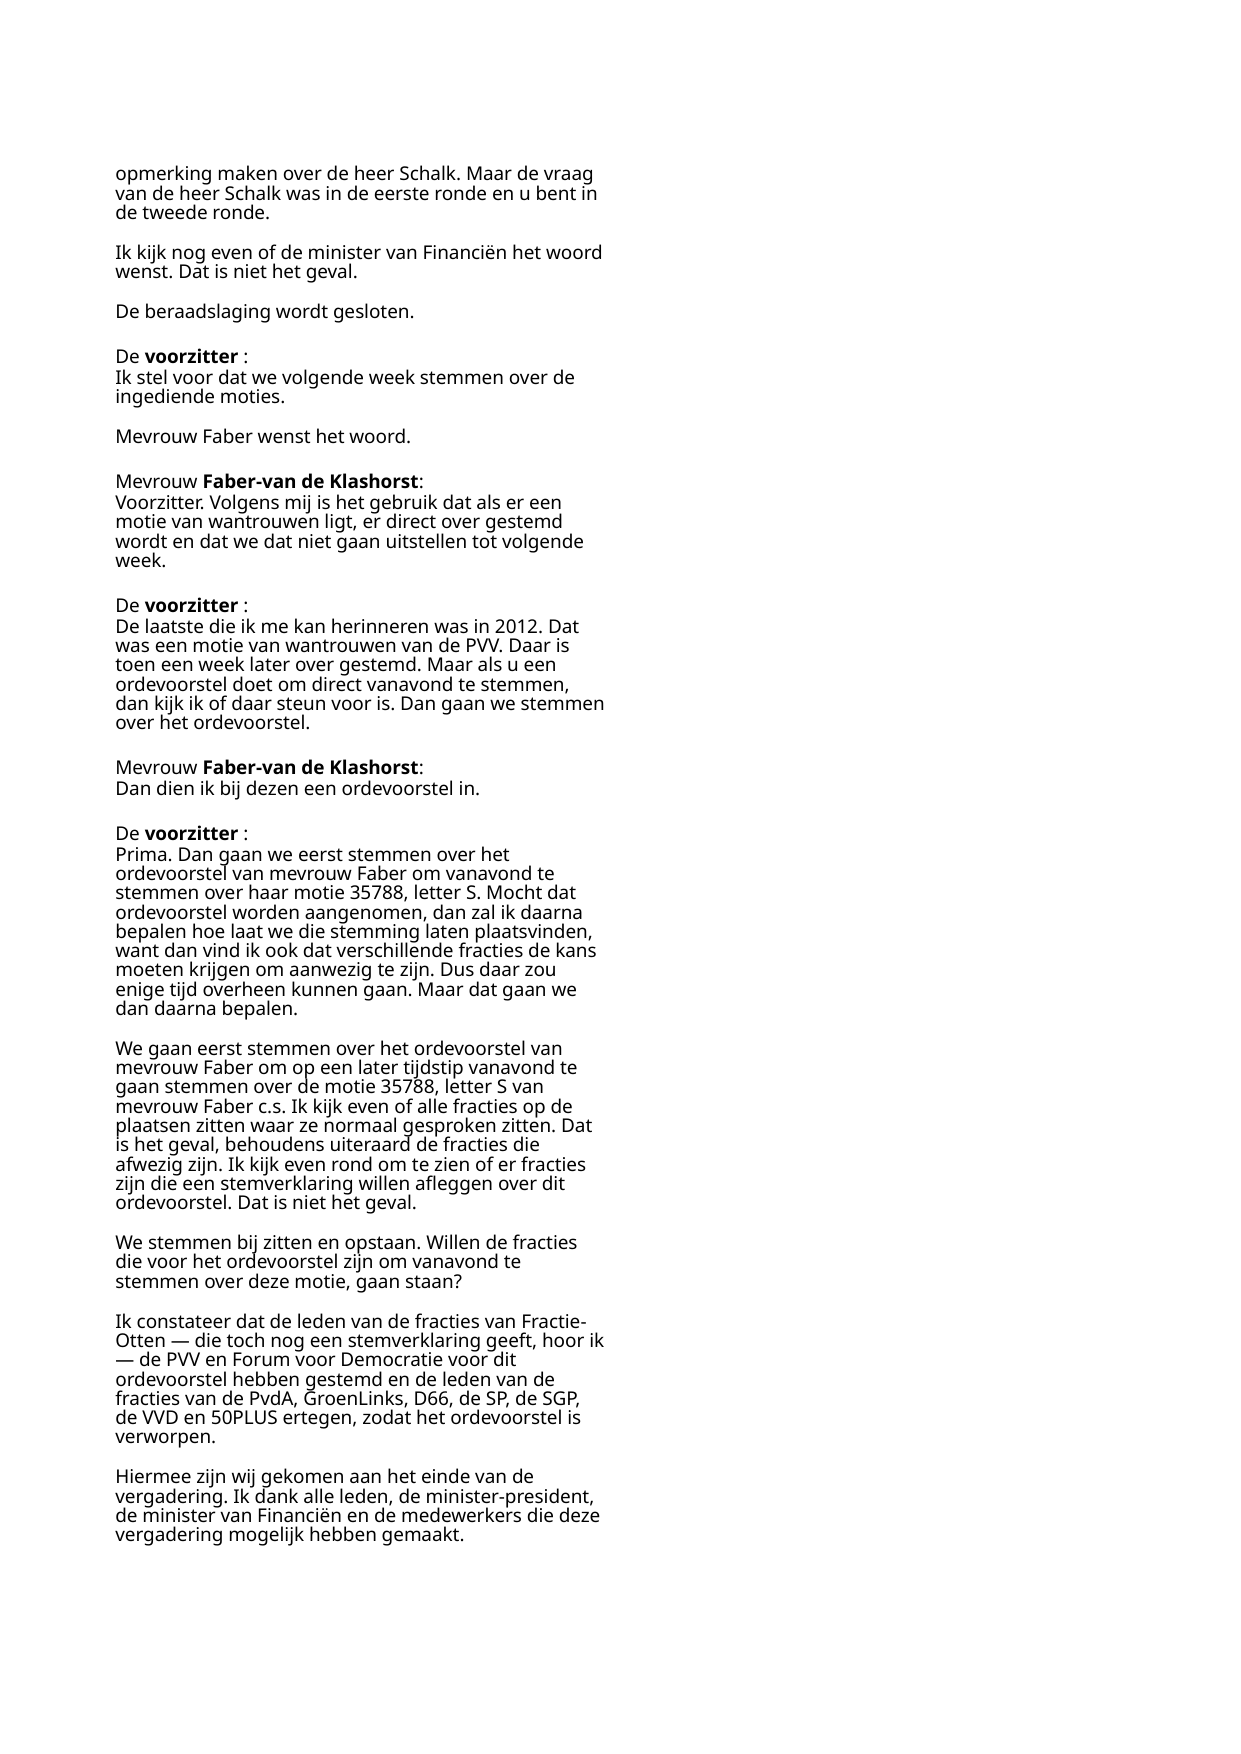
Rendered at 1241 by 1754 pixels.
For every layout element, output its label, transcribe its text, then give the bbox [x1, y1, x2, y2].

text De laatste die ik me kan herinneren was in 2012. Dat was een motie van wantrouwen van de PVV. Daar is toen een week later over gestemd. Maar als u een ordevoorstel doet om direct vanavond te stemmen, dan kijk ik of daar steun voor is. Dan gaan we stemmen over het ordevoorstel. [115, 618, 605, 733]
text We stemmen bij zitten en opstaan. Willen de fracties die voor het ordevoorstel zijn om vanavond te stemmen over deze motie, gaan staan? [115, 1234, 605, 1292]
text De voorzitter : [115, 343, 605, 369]
text Mevrouw Faber-van de Klashorst: [115, 468, 605, 494]
text Ik kijk nog even of de minister van Financiën het woord wenst. Dat is niet het geval. [115, 244, 605, 282]
text De beraadslaging wordt gesloten. [115, 303, 605, 322]
text Mevrouw Faber wenst het woord. [115, 428, 605, 448]
text We gaan eerst stemmen over het ordevoorstel van mevrouw Faber om op een later tijdstip vanavond te gaan stemmen over de motie 35788, letter S van mevrouw Faber c.s. Ik kijk even of alle fracties op de plaatsen zitten waar ze normaal gesproken zitten. Dat is het geval, behoudens uiteraard de fracties die afwezig zijn. Ik kijk even rond om te zien of er fracties zijn die een stemverklaring willen afleggen over dit ordevoorstel. Dat is niet het geval. [115, 1040, 605, 1213]
text Prima. Dan gaan we eerst stemmen over het ordevoorstel van mevrouw Faber om vanavond te stemmen over haar motie 35788, letter S. Mocht dat ordevoorstel worden aangenomen, dan zal ik daarna bepalen hoe laat we die stemming laten plaatsvinden, want dan vind ik ook dat verschillende fracties de kans moeten krijgen om aanwezig te zijn. Dus daar zou enige tijd overheen kunnen gaan. Maar dat gaan we dan daarna bepalen. [115, 846, 605, 1019]
text opmerking maken over de heer Schalk. Maar de vraag van de heer Schalk was in de eerste ronde en u bent in de tweede ronde. [115, 165, 605, 223]
text Ik constateer dat de leden van de fracties van Fractie-Otten — die toch nog een stemverklaring geeft, hoor ik — de PVV en Forum voor Democratie voor dit ordevoorstel hebben gestemd en de leden van de fracties van de PvdA, GroenLinks, D66, de SP, de SGP, de VVD en 50PLUS ertegen, zodat het ordevoorstel is verworpen. [115, 1313, 605, 1448]
text Voorzitter. Volgens mij is het gebruik dat als er een motie van wantrouwen ligt, er direct over gestemd wordt en dat we dat niet gaan uitstellen tot volgende week. [115, 494, 605, 571]
text Ik stel voor dat we volgende week stemmen over de ingediende moties. [115, 369, 605, 408]
text Dan dien ik bij dezen een ordevoorstel in. [115, 780, 605, 799]
text De voorzitter : [115, 592, 605, 618]
text De voorzitter : [115, 820, 605, 846]
text Hiermee zijn wij gekomen aan het einde van de vergadering. Ik dank alle leden, de minister-president, de minister van Financiën en de medewerkers die deze vergadering mogelijk hebben gemaakt. [115, 1468, 605, 1545]
text Mevrouw Faber-van de Klashorst: [115, 754, 605, 780]
